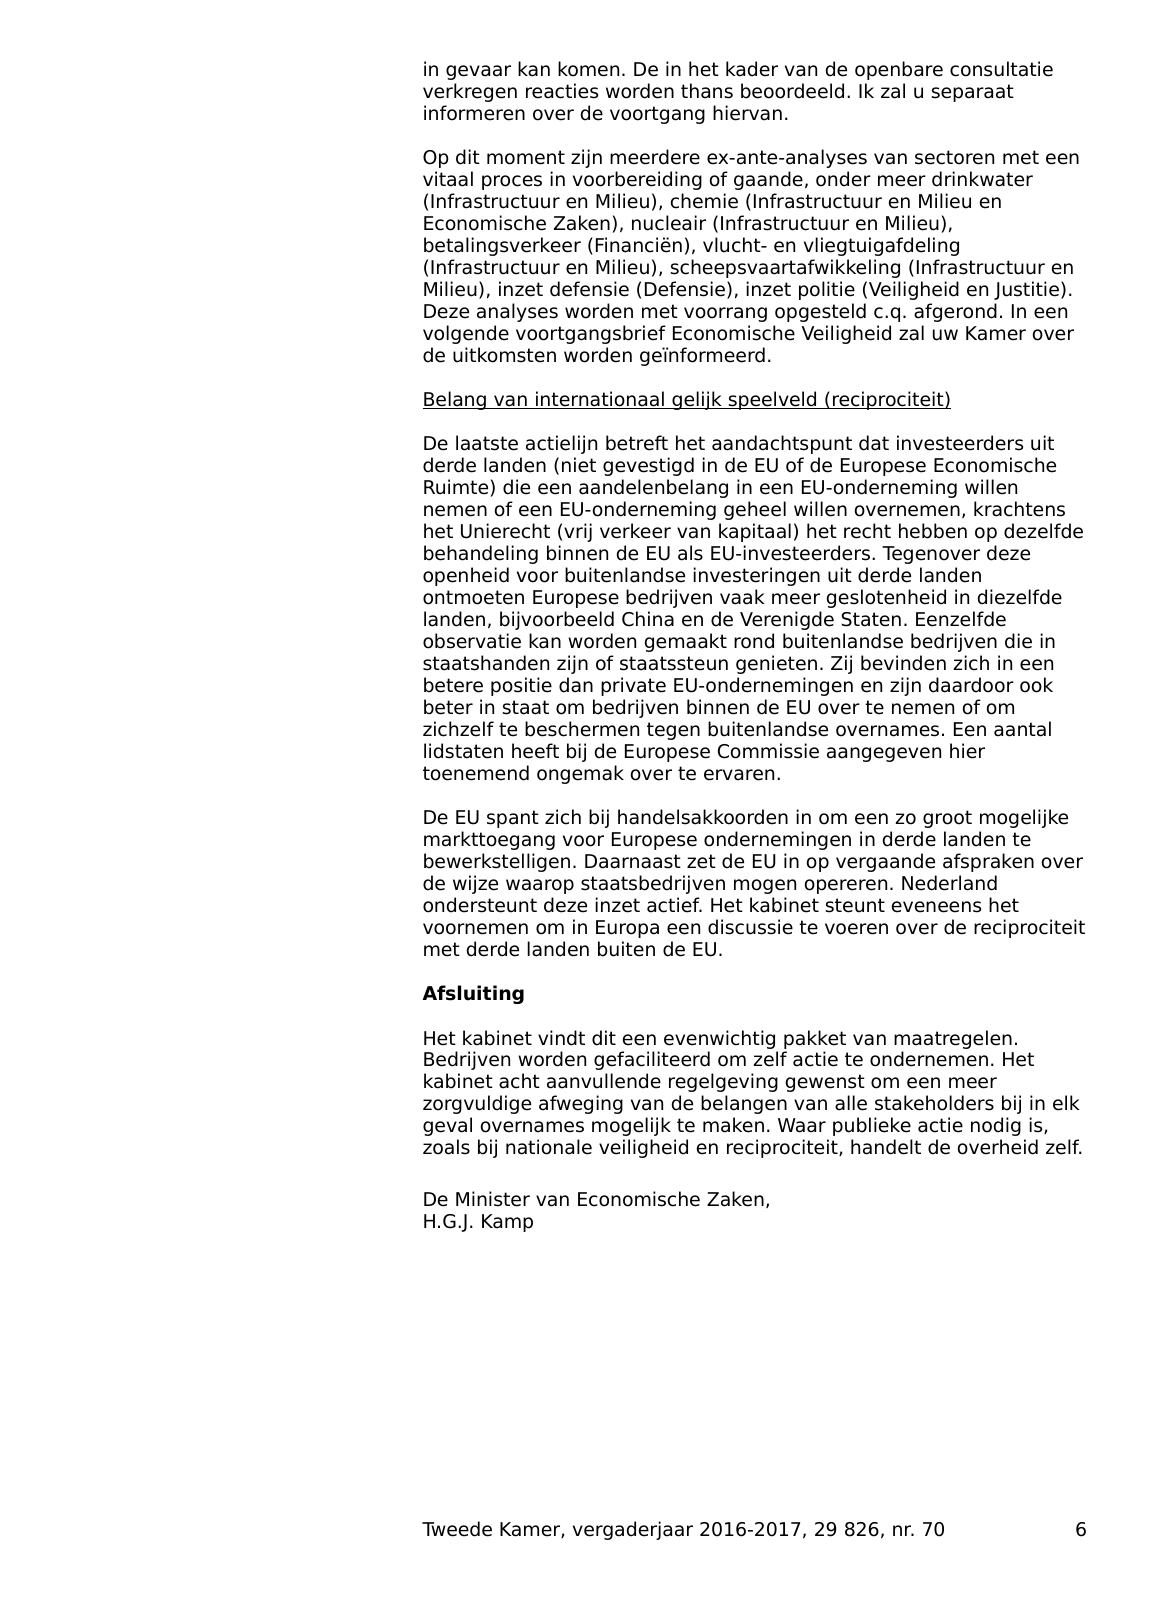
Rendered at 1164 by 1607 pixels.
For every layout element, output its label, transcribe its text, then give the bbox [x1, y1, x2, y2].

text in gevaar kan komen. De in het kader van de openbare consultatie verkregen reacties worden thans beoordeeld. Ik zal u separaat informeren over de voortgang hiervan. [422, 59, 1087, 125]
text Op dit moment zijn meerdere ex-ante-analyses van sectoren met een vitaal proces in voorbereiding of gaande, onder meer drinkwater (Infrastructuur en Milieu), chemie (Infrastructuur en Milieu en Economische Zaken), nucleair (Infrastructuur en Milieu), betalingsverkeer (Financiën), vlucht- en vliegtuigafdeling (Infrastructuur en Milieu), scheepsvaartafwikkeling (Infrastructuur en Milieu), inzet defensie (Defensie), inzet politie (Veiligheid en Justitie). Deze analyses worden met voorrang opgesteld c.q. afgerond. In een volgende voortgangsbrief Economische Veiligheid zal uw Kamer over de uitkomsten worden geïnformeerd. [422, 147, 1087, 367]
text De Minister van Economische Zaken, H.G.J. Kamp [422, 1189, 1087, 1233]
text De EU spant zich bij handelsakkoorden in om een zo groot mogelijke markttoegang voor Europese ondernemingen in derde landen te bewerkstelligen. Daarnaast zet de EU in op vergaande afspraken over de wijze waarop staatsbedrijven mogen opereren. Nederland ondersteunt deze inzet actief. Het kabinet steunt eveneens het voornemen om in Europa een discussie te voeren over de reciprociteit met derde landen buiten de EU. [422, 807, 1087, 961]
text Het kabinet vindt dit een evenwichtig pakket van maatregelen. Bedrijven worden gefaciliteerd om zelf actie te ondernemen. Het kabinet acht aanvullende regelgeving gewenst om een meer zorgvuldige afweging van de belangen van alle stakeholders bij in elk geval overnames mogelijk te maken. Waar publieke actie nodig is, zoals bij nationale veiligheid en reciprociteit, handelt de overheid zelf. [422, 1027, 1087, 1159]
text De laatste actielijn betreft het aandachtspunt dat investeerders uit derde landen (niet gevestigd in de EU of de Europese Economische Ruimte) die een aandelenbelang in een EU-onderneming willen nemen of een EU-onderneming geheel willen overnemen, krachtens het Unierecht (vrij verkeer van kapitaal) het recht hebben op dezelfde behandeling binnen de EU als EU-investeerders. Tegenover deze openheid voor buitenlandse investeringen uit derde landen ontmoeten Europese bedrijven vaak meer geslotenheid in diezelfde landen, bijvoorbeeld China en de Verenigde Staten. Eenzelfde observatie kan worden gemaakt rond buitenlandse bedrijven die in staatshanden zijn of staatssteun genieten. Zij bevinden zich in een betere positie dan private EU-ondernemingen en zijn daardoor ook beter in staat om bedrijven binnen de EU over te nemen of om zichzelf te beschermen tegen buitenlandse overnames. Een aantal lidstaten heeft bij de Europese Commissie aangegeven hier toenemend ongemak over te ervaren. [422, 433, 1087, 785]
subtitle Afsluiting [422, 983, 1087, 1005]
subtitle Belang van internationaal gelijk speelveld (reciprociteit) [422, 389, 1087, 411]
